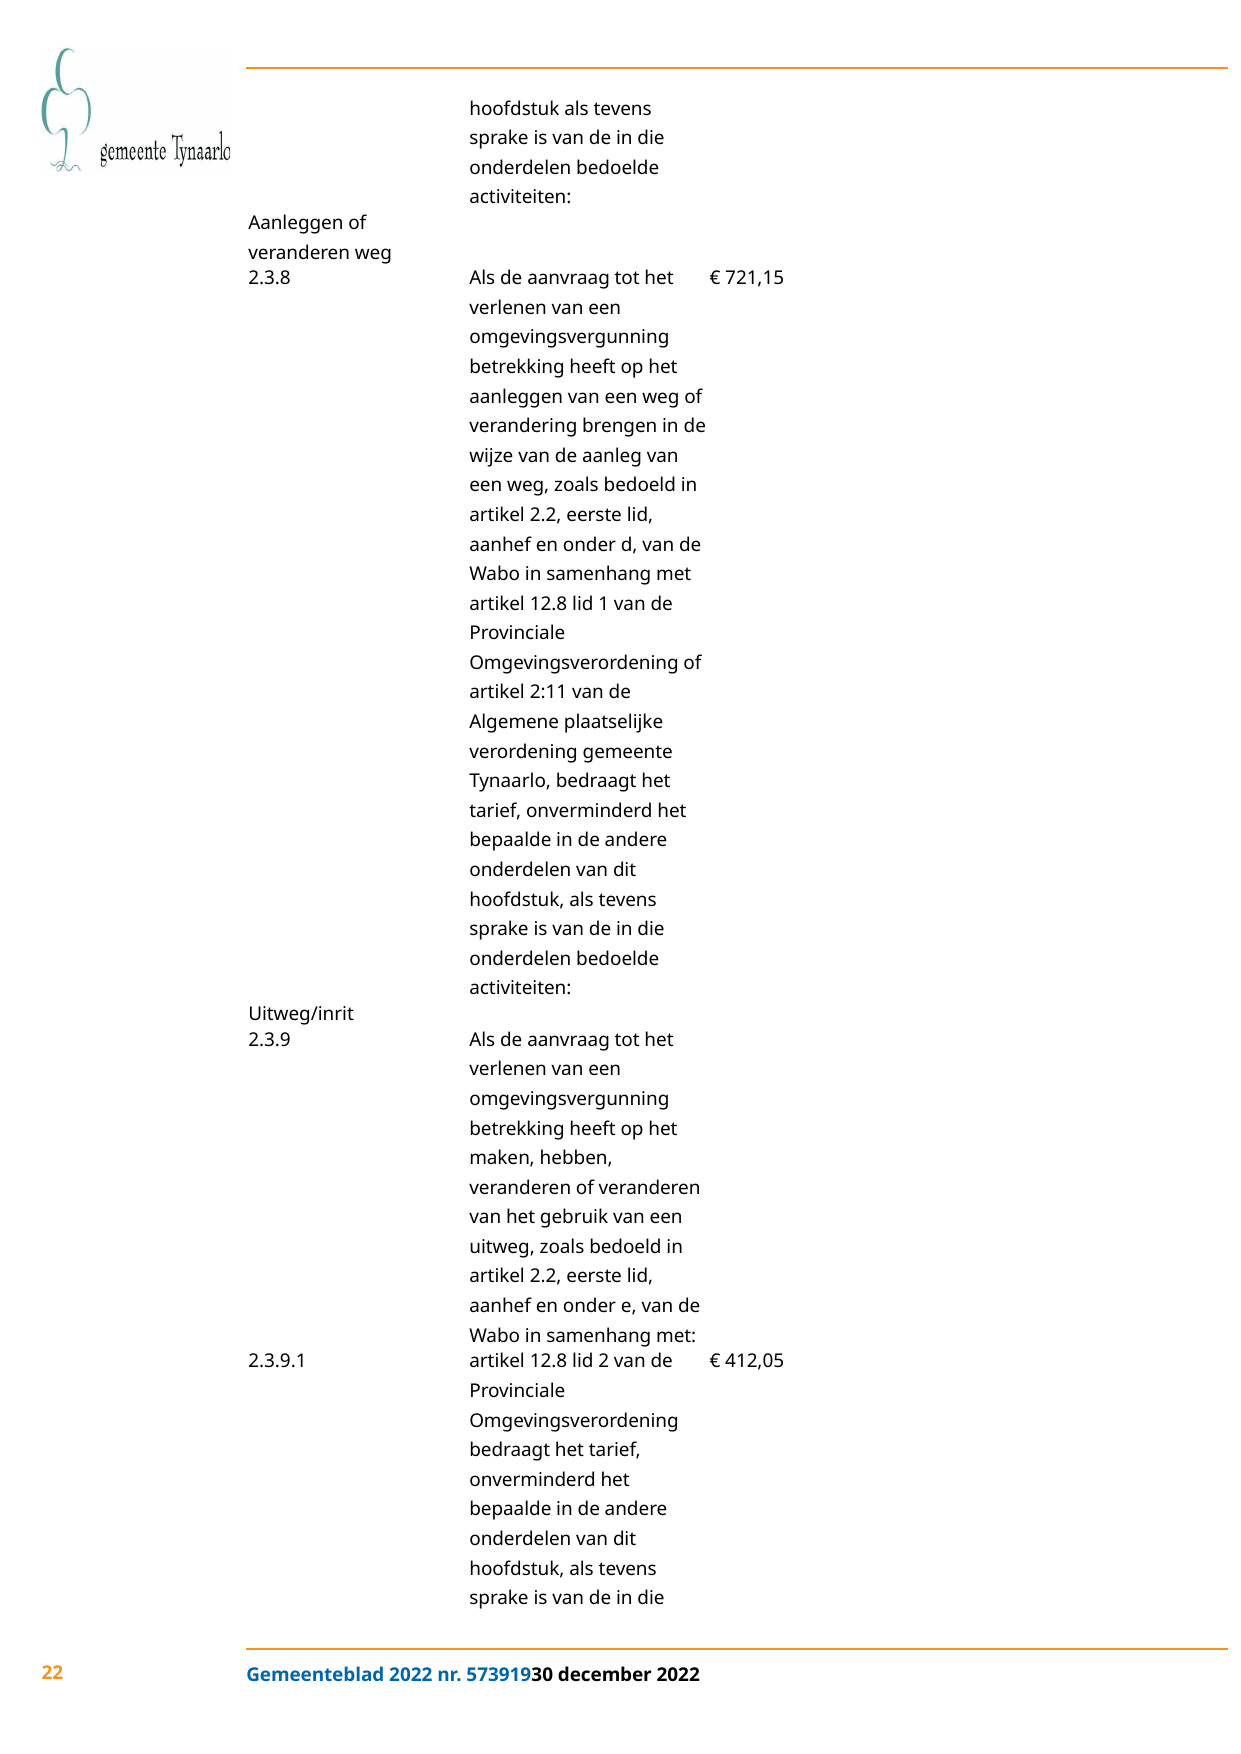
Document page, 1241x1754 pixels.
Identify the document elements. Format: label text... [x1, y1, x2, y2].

table_cell [709, 1026, 931, 1348]
table_cell artikel 12.8 lid 2 van de Provinciale Omgevingsverordening bedraagt het tarief, onverminderd het bepaalde in de andere onderdelen van dit hoofdstuk, als tevens sprake is van de in die [469, 1348, 709, 1610]
table_cell 2.3.9.1 [248, 1348, 469, 1610]
table_cell [248, 95, 469, 209]
table_cell hoofdstuk als tevens sprake is van de in die onderdelen bedoelde activiteiten: [469, 95, 709, 209]
table_cell [931, 1026, 1152, 1348]
table_cell [931, 265, 1152, 1000]
table_cell € 412,05 [709, 1348, 931, 1610]
table_cell [709, 95, 931, 209]
table_cell Aanleggen of veranderen weg [248, 209, 469, 264]
table_cell 2.3.8 [248, 265, 469, 1000]
table_cell 2.3.9 [248, 1026, 469, 1348]
table_cell Als de aanvraag tot het verlenen van een omgevingsvergunning betrekking heeft op het aanleggen van een weg of verandering brengen in de wijze van de aanleg van een weg, zoals bedoeld in artikel 2.2, eerste lid, aanhef en onder d, van de Wabo in samenhang met artikel 12.8 lid 1 van de Provinciale Omgevingsverordening of artikel 2:11 van de Algemene plaatselijke verordening gemeente Tynaarlo, bedraagt het tarief, onverminderd het bepaalde in de andere onderdelen van dit hoofdstuk, als tevens sprake is van de in die onderdelen bedoelde activiteiten: [469, 265, 709, 1000]
table_cell Als de aanvraag tot het verlenen van een omgevingsvergunning betrekking heeft op het maken, hebben, veranderen of veranderen van het gebruik van een uitweg, zoals bedoeld in artikel 2.2, eerste lid, aanhef en onder e, van de Wabo in samenhang met: [469, 1026, 709, 1348]
table_cell [931, 1000, 1152, 1026]
table_cell [469, 209, 709, 264]
picture [41, 47, 231, 172]
table_cell [469, 1000, 709, 1026]
table_cell [931, 95, 1152, 209]
table_cell [709, 1000, 931, 1026]
table_cell [709, 209, 931, 264]
table_cell Uitweg/inrit [248, 1000, 469, 1026]
table_cell € 721,15 [709, 265, 931, 1000]
table_cell [931, 209, 1152, 264]
table_cell [931, 1348, 1152, 1610]
